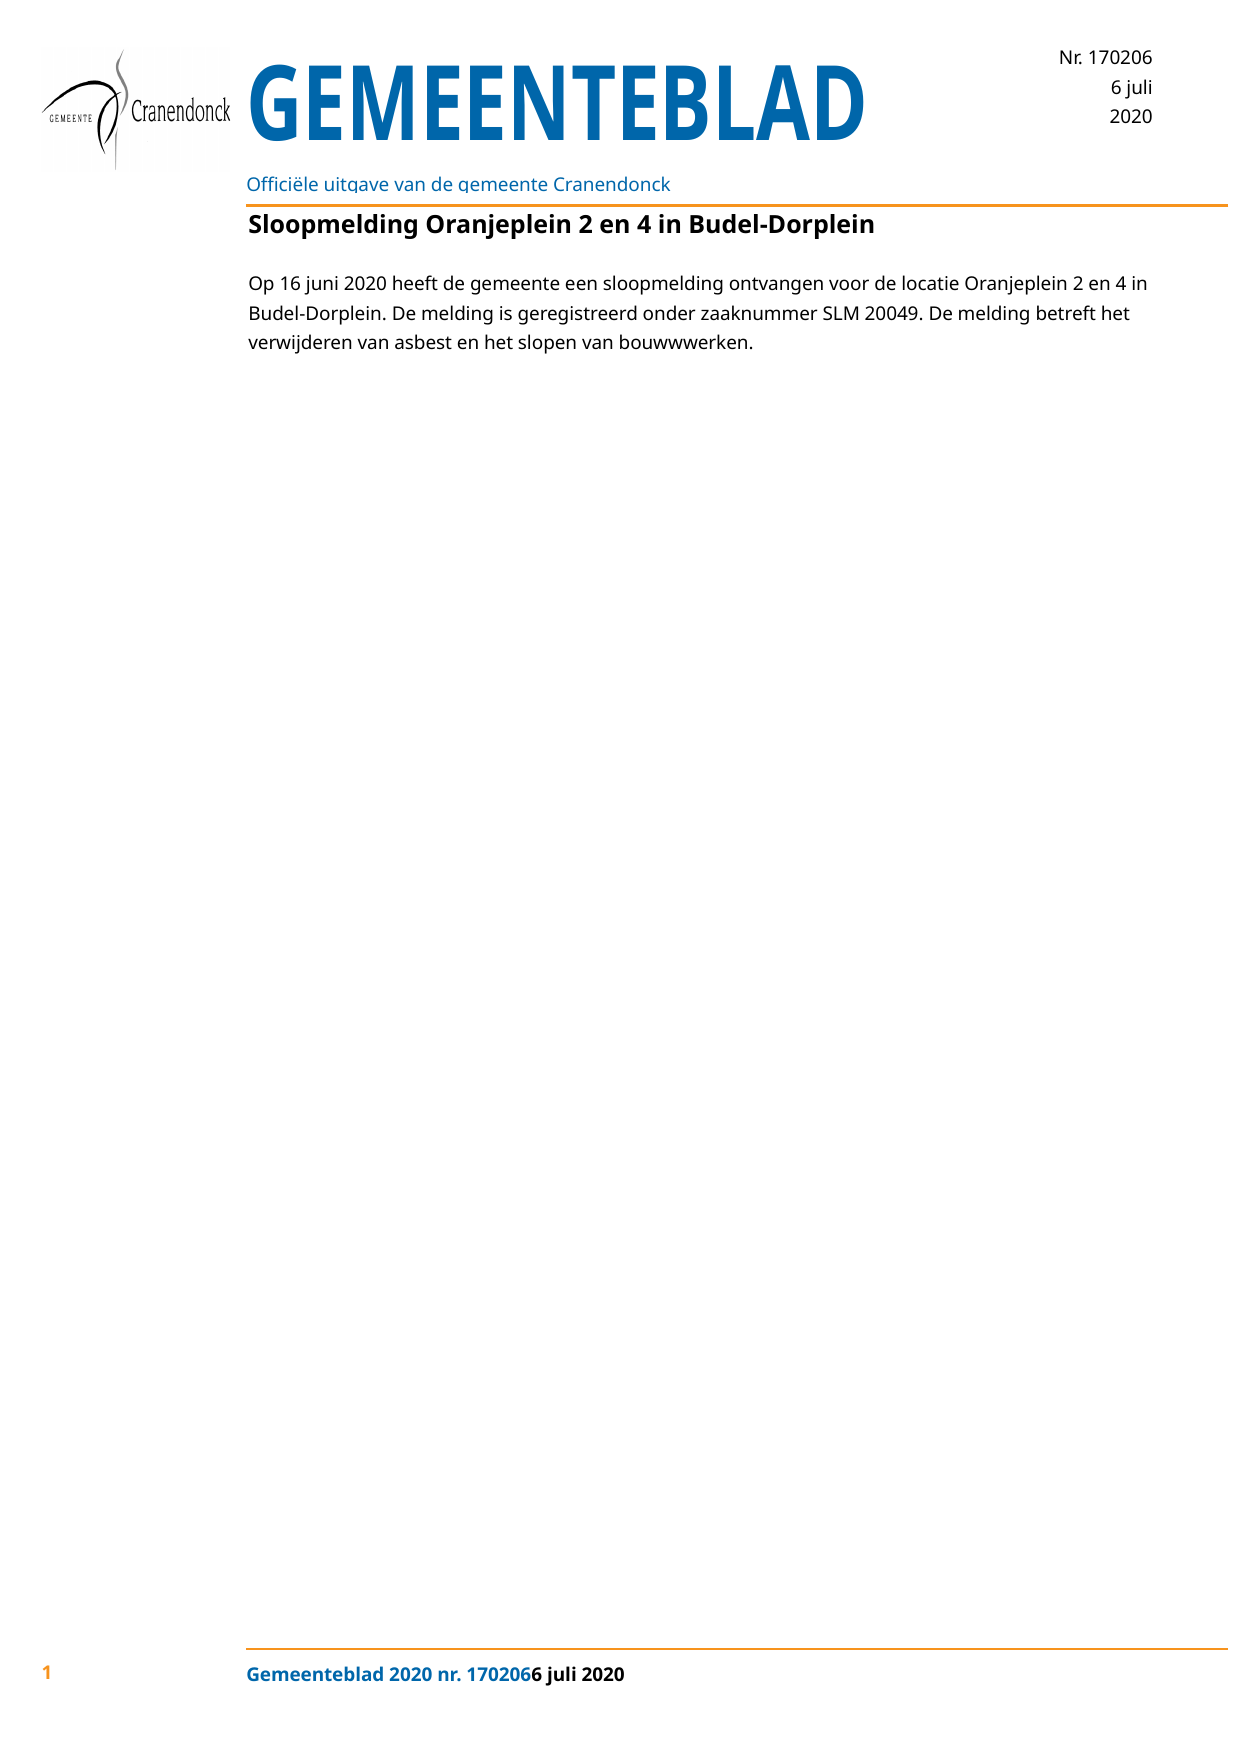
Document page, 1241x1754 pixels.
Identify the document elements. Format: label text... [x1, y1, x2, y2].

text Sloopmelding Oranjeplein 2 en 4 in Budel-Dorplein [248, 207, 1152, 241]
text Op 16 juni 2020 heeft de gemeente een sloopmelding ontvangen voor de locatie Oranjeplein 2 en 4 in Budel-Dorplein. De melding is geregistreerd onder zaaknummer SLM 20049. De melding betreft het verwijderen van asbest en het slopen van bouwwwerken. [248, 270, 1152, 355]
picture [41, 47, 231, 172]
